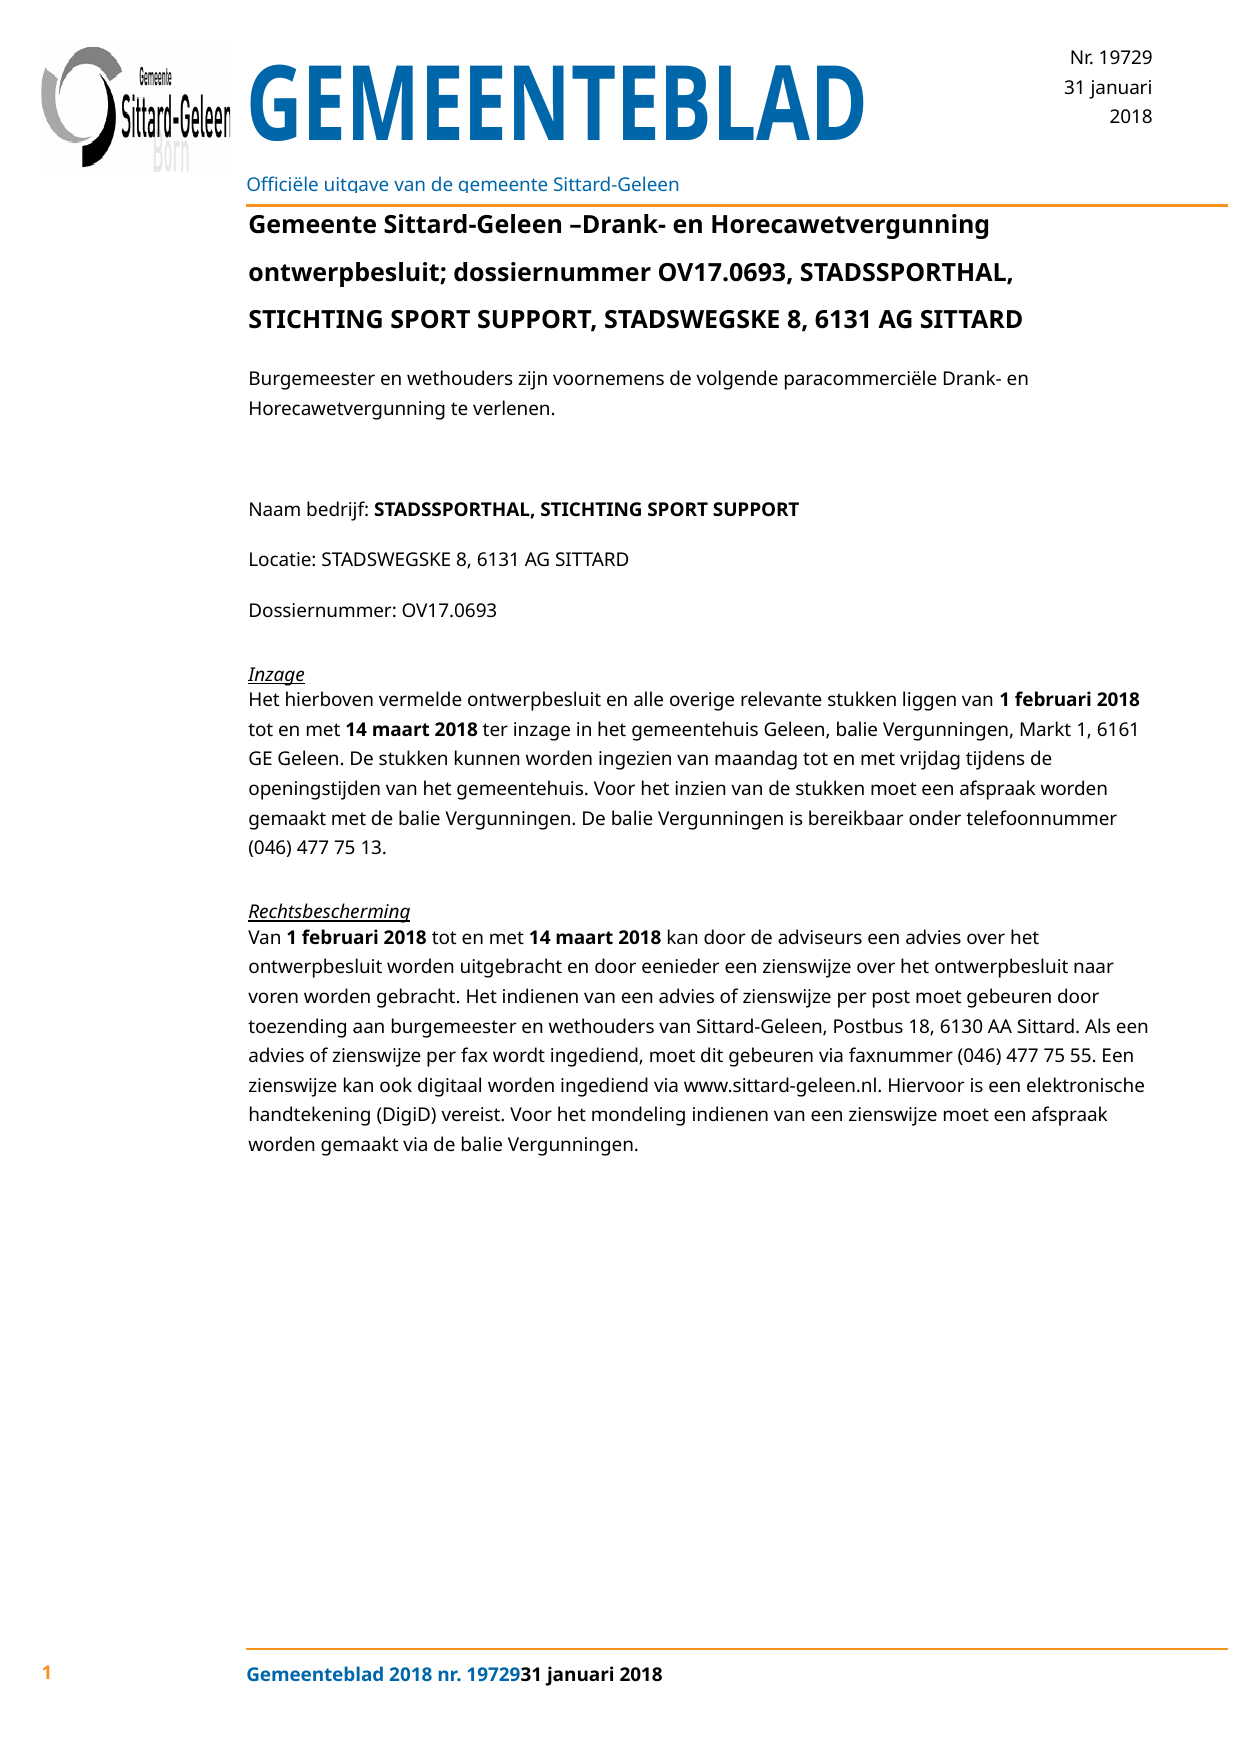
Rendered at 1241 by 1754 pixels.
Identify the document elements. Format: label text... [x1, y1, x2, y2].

text Van 1 februari 2018 tot en met 14 maart 2018 kan door de adviseurs een advies over het ontwerpbesluit worden uitgebracht en door eenieder een zienswijze over het ontwerpbesluit naar voren worden gebracht. Het indienen van een advies of zienswijze per post moet gebeuren door toezending aan burgemeester en wethouders van Sittard-Geleen, Postbus 18, 6130 AA Sittard. Als een advies of zienswijze per fax wordt ingediend, moet dit gebeuren via faxnummer (046) 477 75 55. Een zienswijze kan ook digitaal worden ingediend via www.sittard-geleen.nl. Hiervoor is een elektronische handtekening (DigiD) vereist. Voor het mondeling indienen van een zienswijze moet een afspraak worden gemaakt via de balie Vergunningen. [248, 924, 1152, 1157]
text Inzage [248, 661, 1152, 686]
text Het hierboven vermelde ontwerpbesluit en alle overige relevante stukken liggen van 1 februari 2018 tot en met 14 maart 2018 ter inzage in het gemeentehuis Geleen, balie Vergunningen, Markt 1, 6161 GE Geleen. De stukken kunnen worden ingezien van maandag tot en met vrijdag tijdens de openingstijden van het gemeentehuis. Voor het inzien van de stukken moet een afspraak worden gemaakt met de balie Vergunningen. De balie Vergunningen is bereikbaar onder telefoonnummer (046) 477 75 13. [248, 686, 1152, 860]
picture [41, 47, 231, 172]
text Gemeente Sittard-Geleen –Drank- en Horecawetvergunning ontwerpbesluit; dossiernummer OV17.0693, STADSSPORTHAL, STICHTING SPORT SUPPORT, STADSWEGSKE 8, 6131 AG SITTARD [248, 207, 1152, 336]
text Locatie: STADSWEGSKE 8, 6131 AG SITTARD [248, 546, 1152, 572]
text Rechtsbescherming [248, 898, 1152, 924]
text Dossiernummer: OV17.0693 [248, 597, 1152, 622]
text Burgemeester en wethouders zijn voornemens de volgende paracommerciële Drank- en Horecawetvergunning te verlenen. [248, 366, 1152, 421]
text Naam bedrijf: STADSSPORTHAL, STICHTING SPORT SUPPORT [248, 496, 1152, 522]
